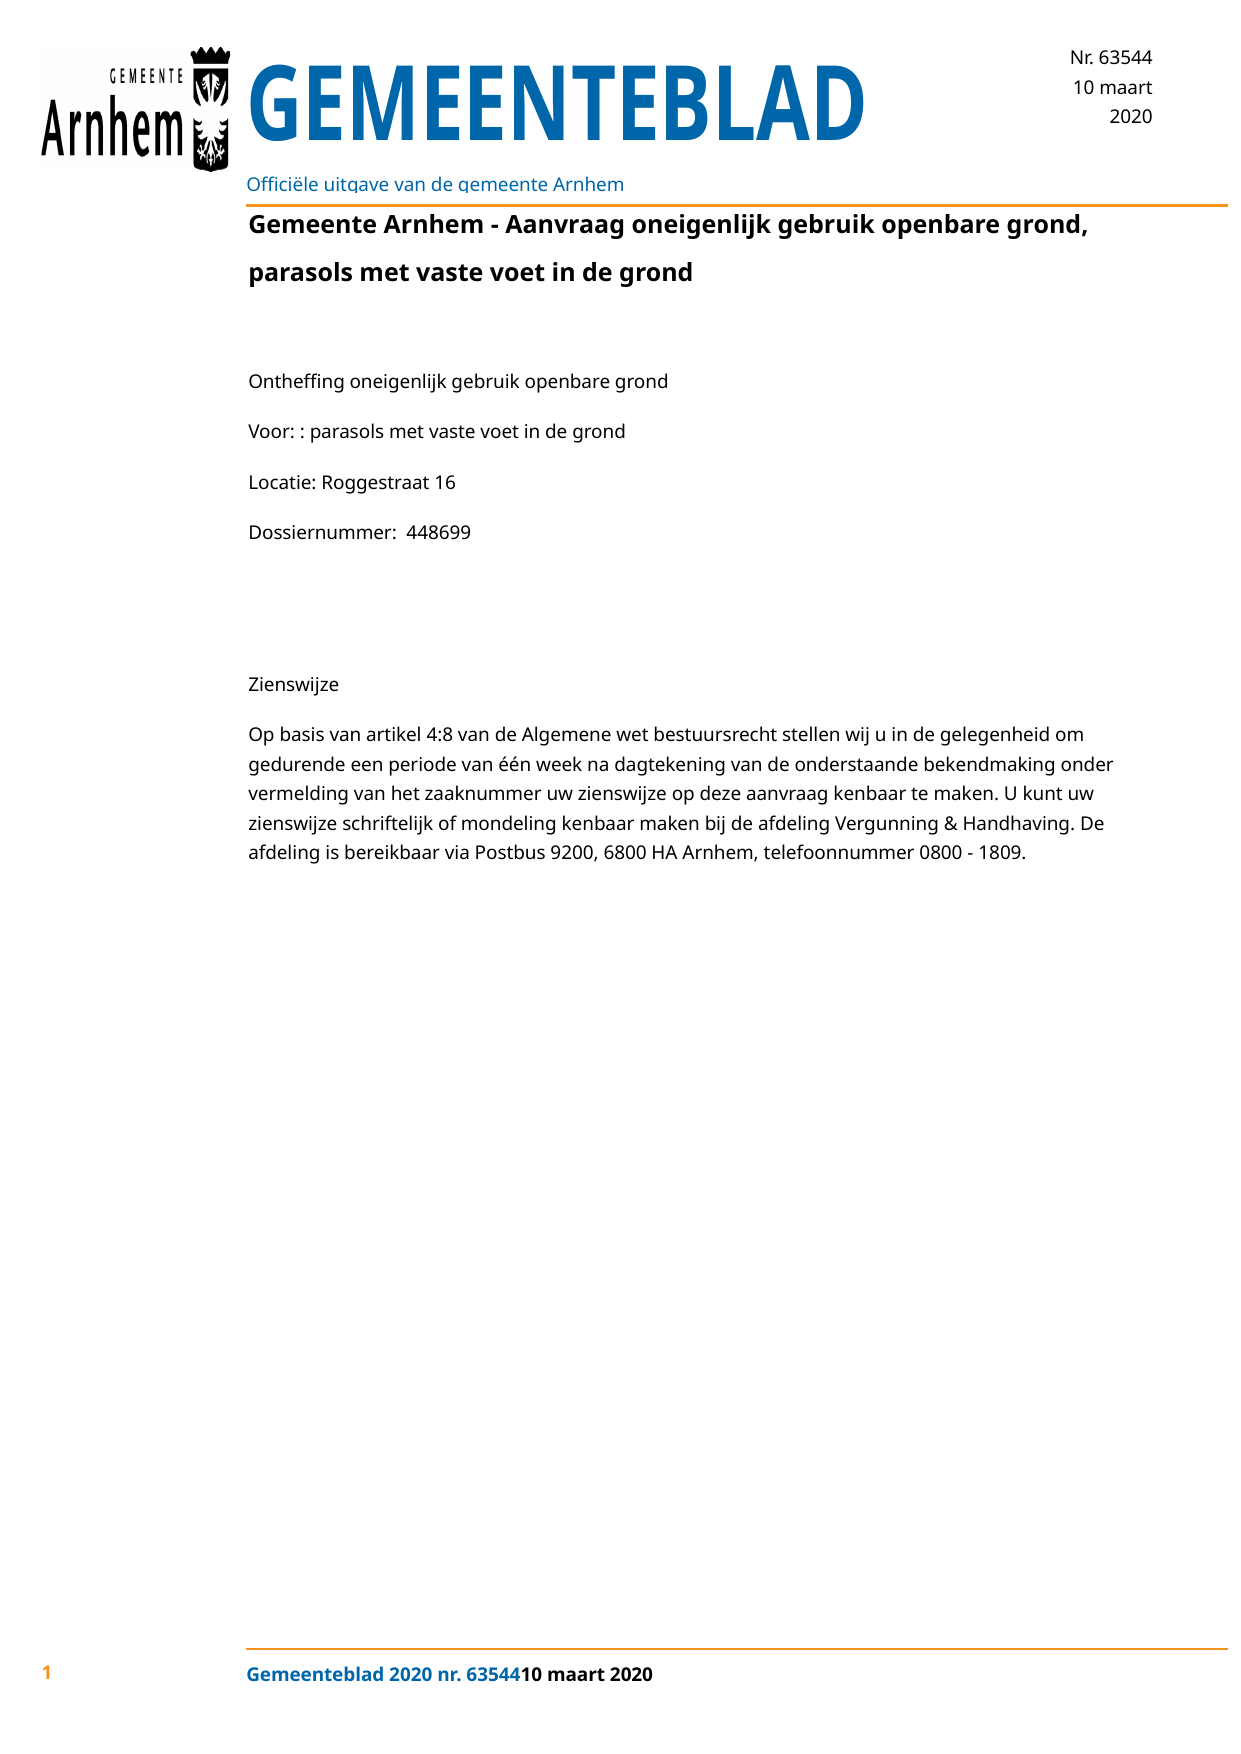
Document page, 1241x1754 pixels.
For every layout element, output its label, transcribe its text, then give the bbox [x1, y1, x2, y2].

text Ontheffing oneigenlijk gebruik openbare grond [248, 368, 1152, 394]
text Voor: : parasols met vaste voet in de grond [248, 419, 1152, 444]
text Zienswijze [248, 671, 1152, 697]
text Dossiernummer: 448699 [248, 519, 1152, 545]
picture [41, 47, 231, 172]
text Op basis van artikel 4:8 van de Algemene wet bestuursrecht stellen wij u in de gelegenheid om gedurende een periode van één week na dagtekening van de onderstaande bekendmaking onder vermelding van het zaaknummer uw zienswijze op deze aanvraag kenbaar te maken. U kunt uw zienswijze schriftelijk of mondeling kenbaar maken bij de afdeling Vergunning & Handhaving. De afdeling is bereikbaar via Postbus 9200, 6800 HA Arnhem, telefoonnummer 0800 - 1809. [248, 721, 1152, 865]
text Gemeente Arnhem - Aanvraag oneigenlijk gebruik openbare grond, parasols met vaste voet in de grond [248, 207, 1152, 288]
text Locatie: Roggestraat 16 [248, 469, 1152, 495]
